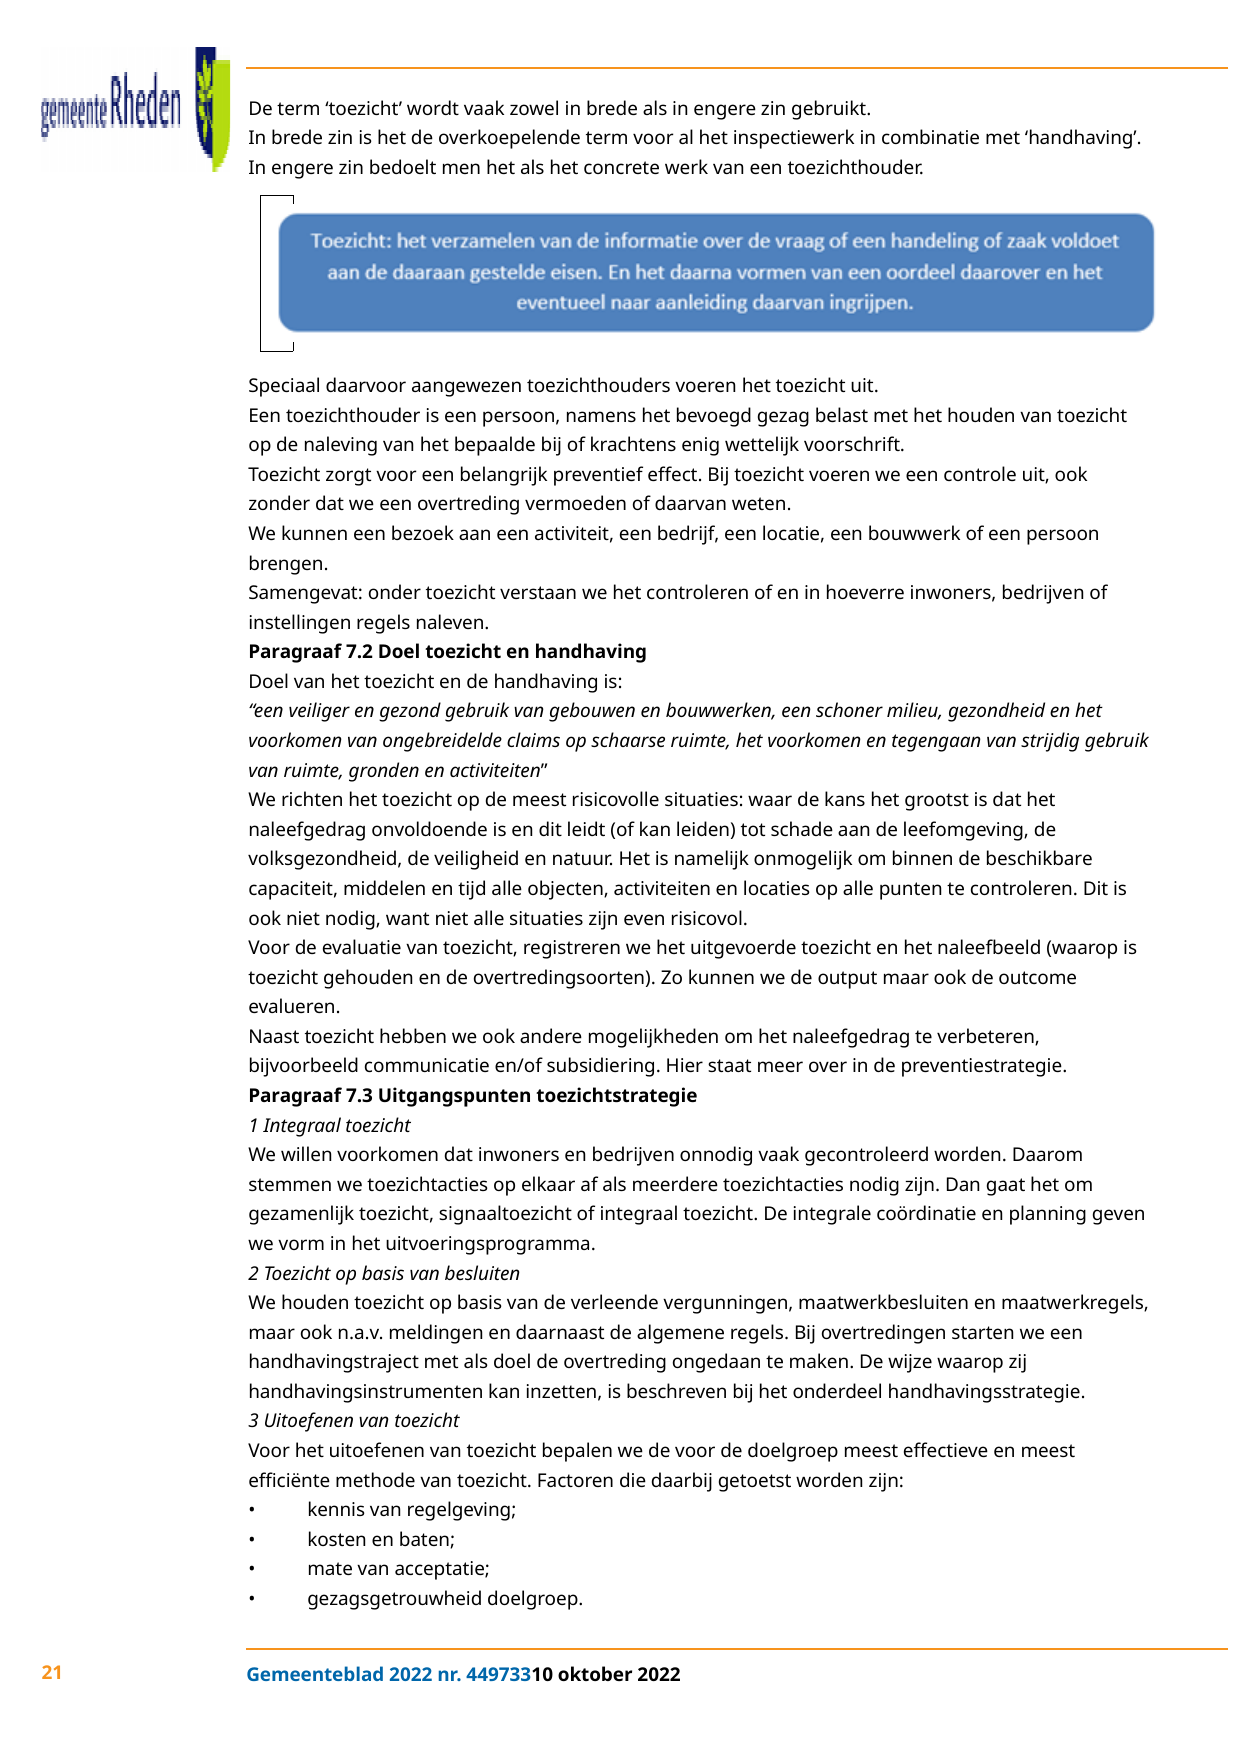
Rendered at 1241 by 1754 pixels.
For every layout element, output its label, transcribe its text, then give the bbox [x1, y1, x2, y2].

text Paragraaf 7.2 Doel toezicht en handhaving [248, 638, 1152, 664]
text Voor de evaluatie van toezicht, registreren we het uitgevoerde toezicht en het naleefbeeld (waarop is toezicht gehouden en de overtredingsoorten). Zo kunnen we de output maar ook de outcome evalueren. [248, 934, 1152, 1019]
picture [268, 204, 1173, 342]
text We houden toezicht op basis van de verleende vergunningen, maatwerkbesluiten en maatwerkregels, maar ook n.a.v. meldingen en daarnaast de algemene regels. Bij overtredingen starten we een handhavingstraject met als doel de overtreding ongedaan te maken. De wijze waarop zij handhavingsinstrumenten kan inzetten, is beschreven bij het onderdeel handhavingsstrategie. [248, 1289, 1152, 1404]
list kennis van regelgeving; [248, 1496, 1152, 1522]
text In brede zin is het de overkoepelende term voor al het inspectiewerk in combinatie met ‘handhaving’. [248, 124, 1152, 150]
text De term ‘toezicht’ wordt vaak zowel in brede als in engere zin gebruikt. [248, 95, 1152, 121]
text We richten het toezicht op de meest risicovolle situaties: waar de kans het grootst is dat het naleefgedrag onvoldoende is en dit leidt (of kan leiden) tot schade aan de leefomgeving, de volksgezondheid, de veiligheid en natuur. Het is namelijk onmogelijk om binnen de beschikbare capaciteit, middelen en tijd alle objecten, activiteiten en locaties op alle punten te controleren. Dit is ook niet nodig, want niet alle situaties zijn even risicovol. [248, 786, 1152, 930]
text Paragraaf 7.3 Uitgangspunten toezichtstrategie [248, 1082, 1152, 1108]
text 3 Uitoefenen van toezicht [248, 1408, 1152, 1433]
picture [41, 47, 231, 172]
text Naast toezicht hebben we ook andere mogelijkheden om het naleefgedrag te verbeteren, bijvoorbeeld communicatie en/of subsidiering. Hier staat meer over in de preventiestrategie. [248, 1023, 1152, 1078]
text 1 Integraal toezicht [248, 1112, 1152, 1137]
text In engere zin bedoelt men het als het concrete werk van een toezichthouder. [248, 154, 1152, 180]
text Speciaal daarvoor aangewezen toezichthouders voeren het toezicht uit. [248, 372, 1152, 398]
text We willen voorkomen dat inwoners en bedrijven onnodig vaak gecontroleerd worden. Daarom stemmen we toezichtacties op elkaar af als meerdere toezichtacties nodig zijn. Dan gaat het om gezamenlijk toezicht, signaaltoezicht of integraal toezicht. De integrale coördinatie en planning geven we vorm in het uitvoeringsprogramma. [248, 1141, 1152, 1256]
text Samengevat: onder toezicht verstaan we het controleren of en in hoeverre inwoners, bedrijven of instellingen regels naleven. [248, 579, 1152, 634]
text Toezicht zorgt voor een belangrijk preventief effect. Bij toezicht voeren we een controle uit, ook zonder dat we een overtreding vermoeden of daarvan weten. [248, 461, 1152, 516]
text Voor het uitoefenen van toezicht bepalen we de voor de doelgroep meest effectieve en meest efficiënte methode van toezicht. Factoren die daarbij getoetst worden zijn: [248, 1437, 1152, 1492]
text Een toezichthouder is een persoon, namens het bevoegd gezag belast met het houden van toezicht op de naleving van het bepaalde bij of krachtens enig wettelijk voorschrift. [248, 402, 1152, 457]
list kosten en baten; [248, 1526, 1152, 1552]
text Doel van het toezicht en de handhaving is: [248, 668, 1152, 694]
list gezagsgetrouwheid doelgroep. [248, 1585, 1152, 1611]
text We kunnen een bezoek aan een activiteit, een bedrijf, een locatie, een bouwwerk of een persoon brengen. [248, 520, 1152, 575]
list mate van acceptatie; [248, 1556, 1152, 1581]
text 2 Toezicht op basis van besluiten [248, 1260, 1152, 1285]
text “een veiliger en gezond gebruik van gebouwen en bouwwerken, een schoner milieu, gezondheid en het voorkomen van ongebreidelde claims op schaarse ruimte, het voorkomen en tegengaan van strijdig gebruik van ruimte, gronden en activiteiten” [248, 698, 1152, 782]
